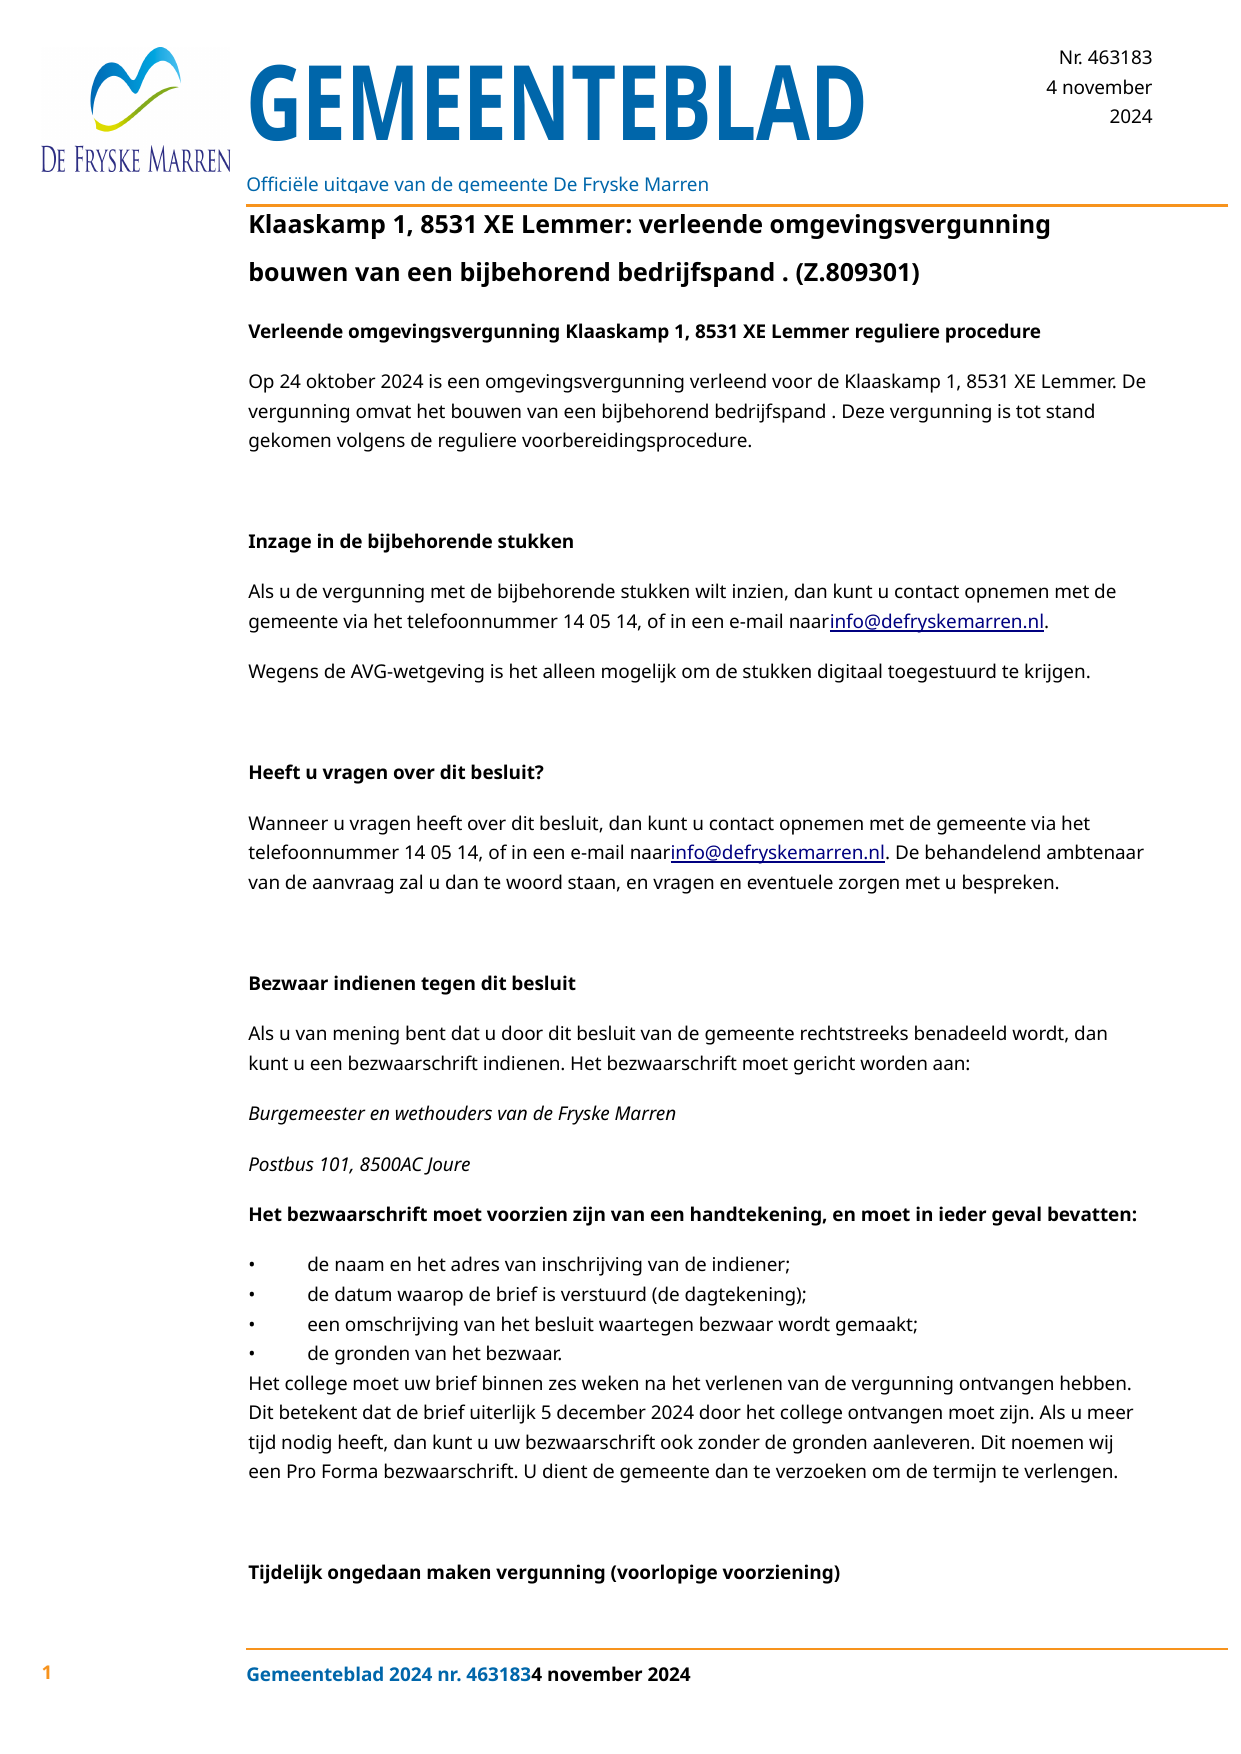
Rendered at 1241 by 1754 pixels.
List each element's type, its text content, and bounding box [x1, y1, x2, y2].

text Het bezwaarschrift moet voorzien zijn van een handtekening, en moet in ieder geval bevatten: [248, 1201, 1152, 1227]
list de gronden van het bezwaar. [248, 1340, 1152, 1366]
text Verleende omgevingsvergunning Klaaskamp 1, 8531 XE Lemmer reguliere procedure [248, 318, 1152, 344]
text Wanneer u vragen heeft over dit besluit, dan kunt u contact opnemen met de gemeente via het telefoonnummer 14 05 14, of in een e-mail naarinfo@defryskemarren.nl. De behandelend ambtenaar van de aanvraag zal u dan te woord staan, en vragen en eventuele zorgen met u bespreken. [248, 810, 1152, 895]
text Inzage in de bijbehorende stukken [248, 528, 1152, 554]
text Bezwaar indienen tegen dit besluit [248, 970, 1152, 996]
text Heeft u vragen over dit besluit? [248, 759, 1152, 785]
list de naam en het adres van inschrijving van de indiener; [248, 1252, 1152, 1277]
text Het college moet uw brief binnen zes weken na het verlenen van de vergunning ontvangen hebben. Dit betekent dat de brief uiterlijk 5 december 2024 door het college ontvangen moet zijn. Als u meer tijd nodig heeft, dan kunt u uw bezwaarschrift ook zonder de gronden aanleveren. Dit noemen wij een Pro Forma bezwaarschrift. U dient de gemeente dan te verzoeken om de termijn te verlengen. [248, 1370, 1152, 1484]
text Op 24 oktober 2024 is een omgevingsvergunning verleend voor de Klaaskamp 1, 8531 XE Lemmer. De vergunning omvat het bouwen van een bijbehorend bedrijfspand . Deze vergunning is tot stand gekomen volgens de reguliere voorbereidingsprocedure. [248, 368, 1152, 453]
list een omschrijving van het besluit waartegen bezwaar wordt gemaakt; [248, 1311, 1152, 1337]
text Als u van mening bent dat u door dit besluit van de gemeente rechtstreeks benadeeld wordt, dan kunt u een bezwaarschrift indienen. Het bezwaarschrift moet gericht worden aan: [248, 1020, 1152, 1076]
picture [41, 47, 231, 172]
text Klaaskamp 1, 8531 XE Lemmer: verleende omgevingsvergunning bouwen van een bijbehorend bedrijfspand . (Z.809301) [248, 207, 1152, 288]
text Wegens de AVG-wetgeving is het alleen mogelijk om de stukken digitaal toegestuurd te krijgen. [248, 659, 1152, 684]
text Postbus 101, 8500AC Joure [248, 1151, 1152, 1177]
text Burgemeester en wethouders van de Fryske Marren [248, 1100, 1152, 1126]
list de datum waarop de brief is verstuurd (de dagtekening); [248, 1281, 1152, 1307]
text Als u de vergunning met de bijbehorende stukken wilt inzien, dan kunt u contact opnemen met de gemeente via het telefoonnummer 14 05 14, of in een e-mail naarinfo@defryskemarren.nl. [248, 579, 1152, 634]
text Tijdelijk ongedaan maken vergunning (voorlopige voorziening) [248, 1559, 1152, 1585]
